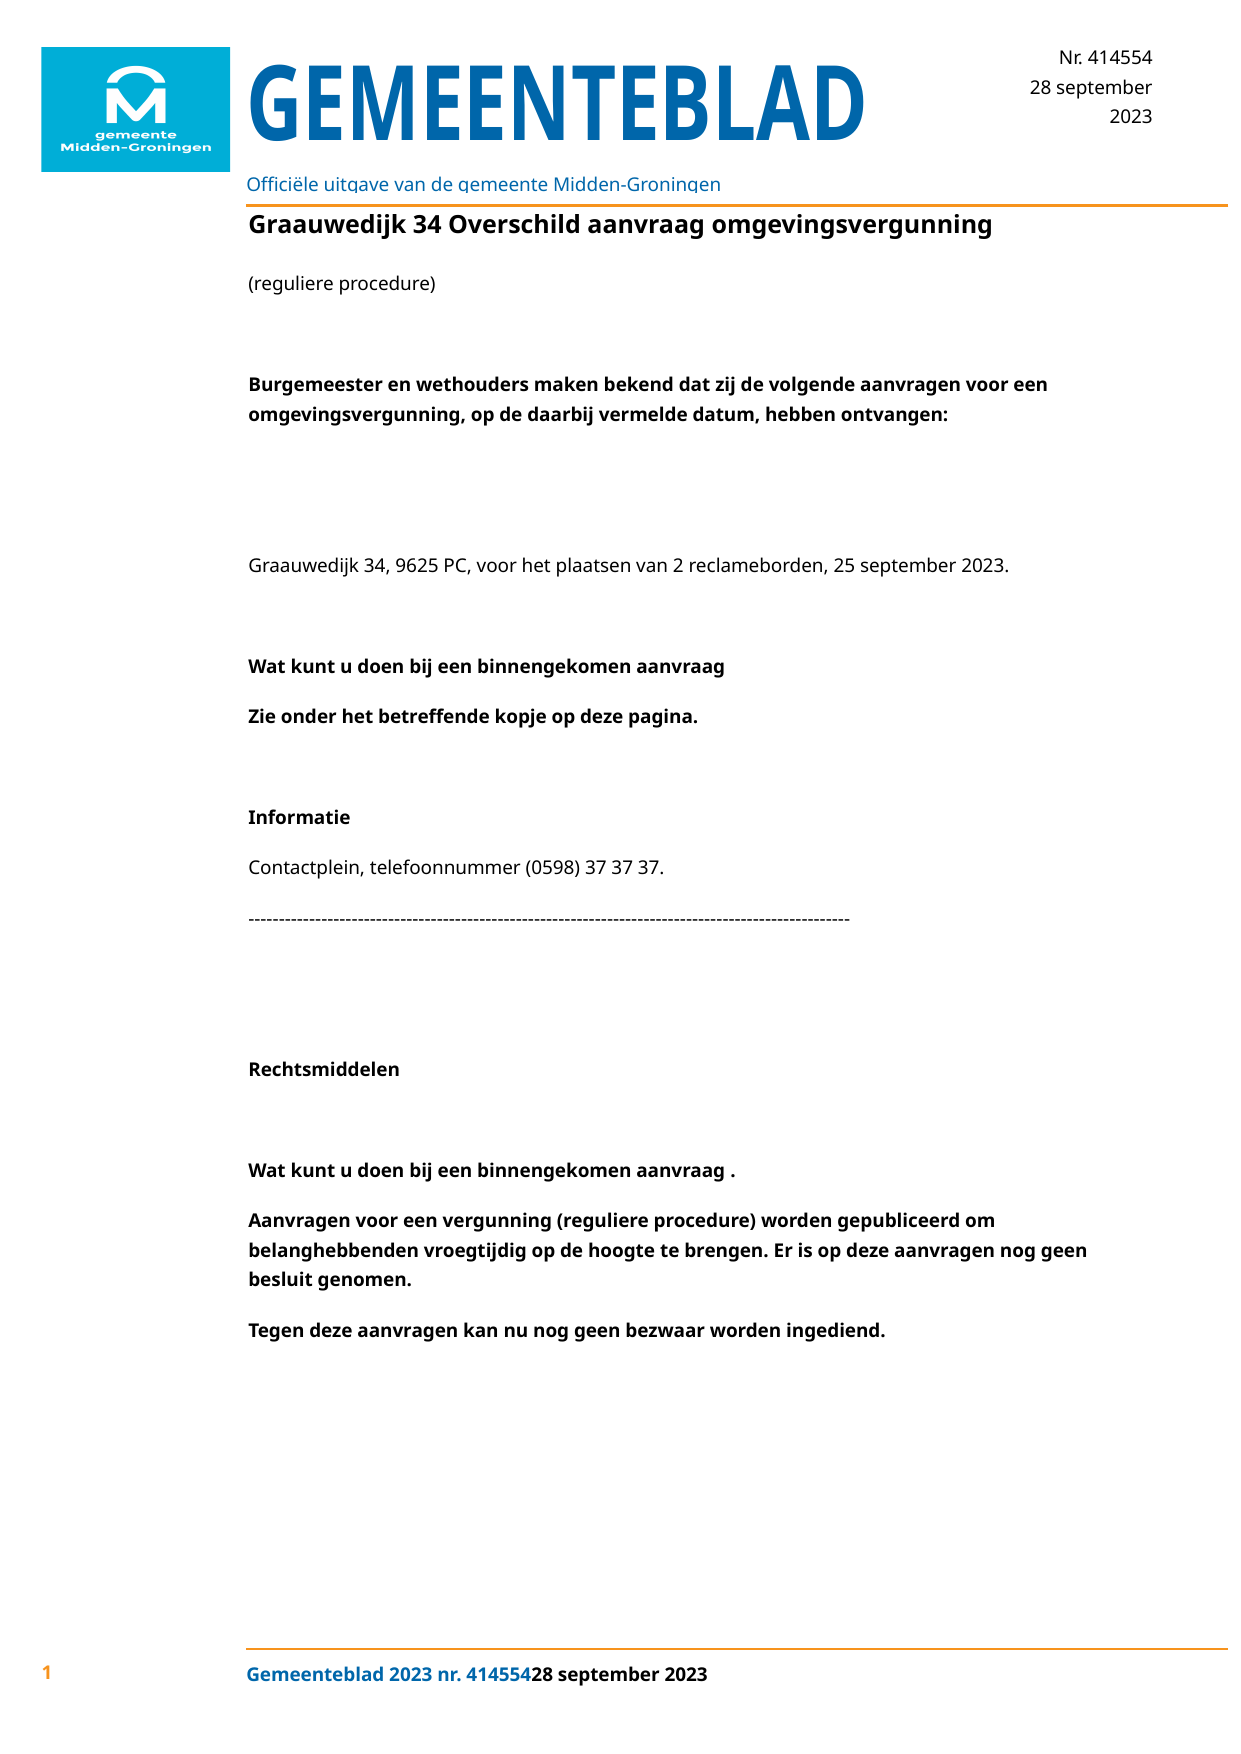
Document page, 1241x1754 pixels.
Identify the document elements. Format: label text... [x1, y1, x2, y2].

text Burgemeester en wethouders maken bekend dat zij de volgende aanvragen voor een omgevingsvergunning, op de daarbij vermelde datum, hebben ontvangen: [248, 371, 1152, 426]
text Wat kunt u doen bij een binnengekomen aanvraag [248, 653, 1152, 678]
text Aanvragen voor een vergunning (reguliere procedure) worden gepubliceerd om belanghebbenden vroegtijdig op de hoogte te brengen. Er is op deze aanvragen nog geen besluit genomen. [248, 1207, 1152, 1292]
text Tegen deze aanvragen kan nu nog geen bezwaar worden ingediend. [248, 1317, 1152, 1343]
picture [184, 146, 190, 153]
text --------------------------------------------------------------------------------------------------- [248, 905, 1152, 931]
text (reguliere procedure) [248, 270, 1152, 296]
picture [107, 89, 165, 122]
text Wat kunt u doen bij een binnengekomen aanvraag . [248, 1157, 1152, 1183]
text Informatie [248, 804, 1152, 830]
text Graauwedijk 34 Overschild aanvraag omgevingsvergunning [248, 207, 1152, 241]
text Contactplein, telefoonnummer (0598) 37 37 37. [248, 854, 1152, 880]
text Zie onder het betreffende kopje op deze pagina. [248, 703, 1152, 729]
picture [108, 66, 164, 82]
text Rechtsmiddelen [248, 1056, 1152, 1082]
text Graauwedijk 34, 9625 PC, voor het plaatsen van 2 reclameborden, 25 september 2023. [248, 552, 1152, 578]
